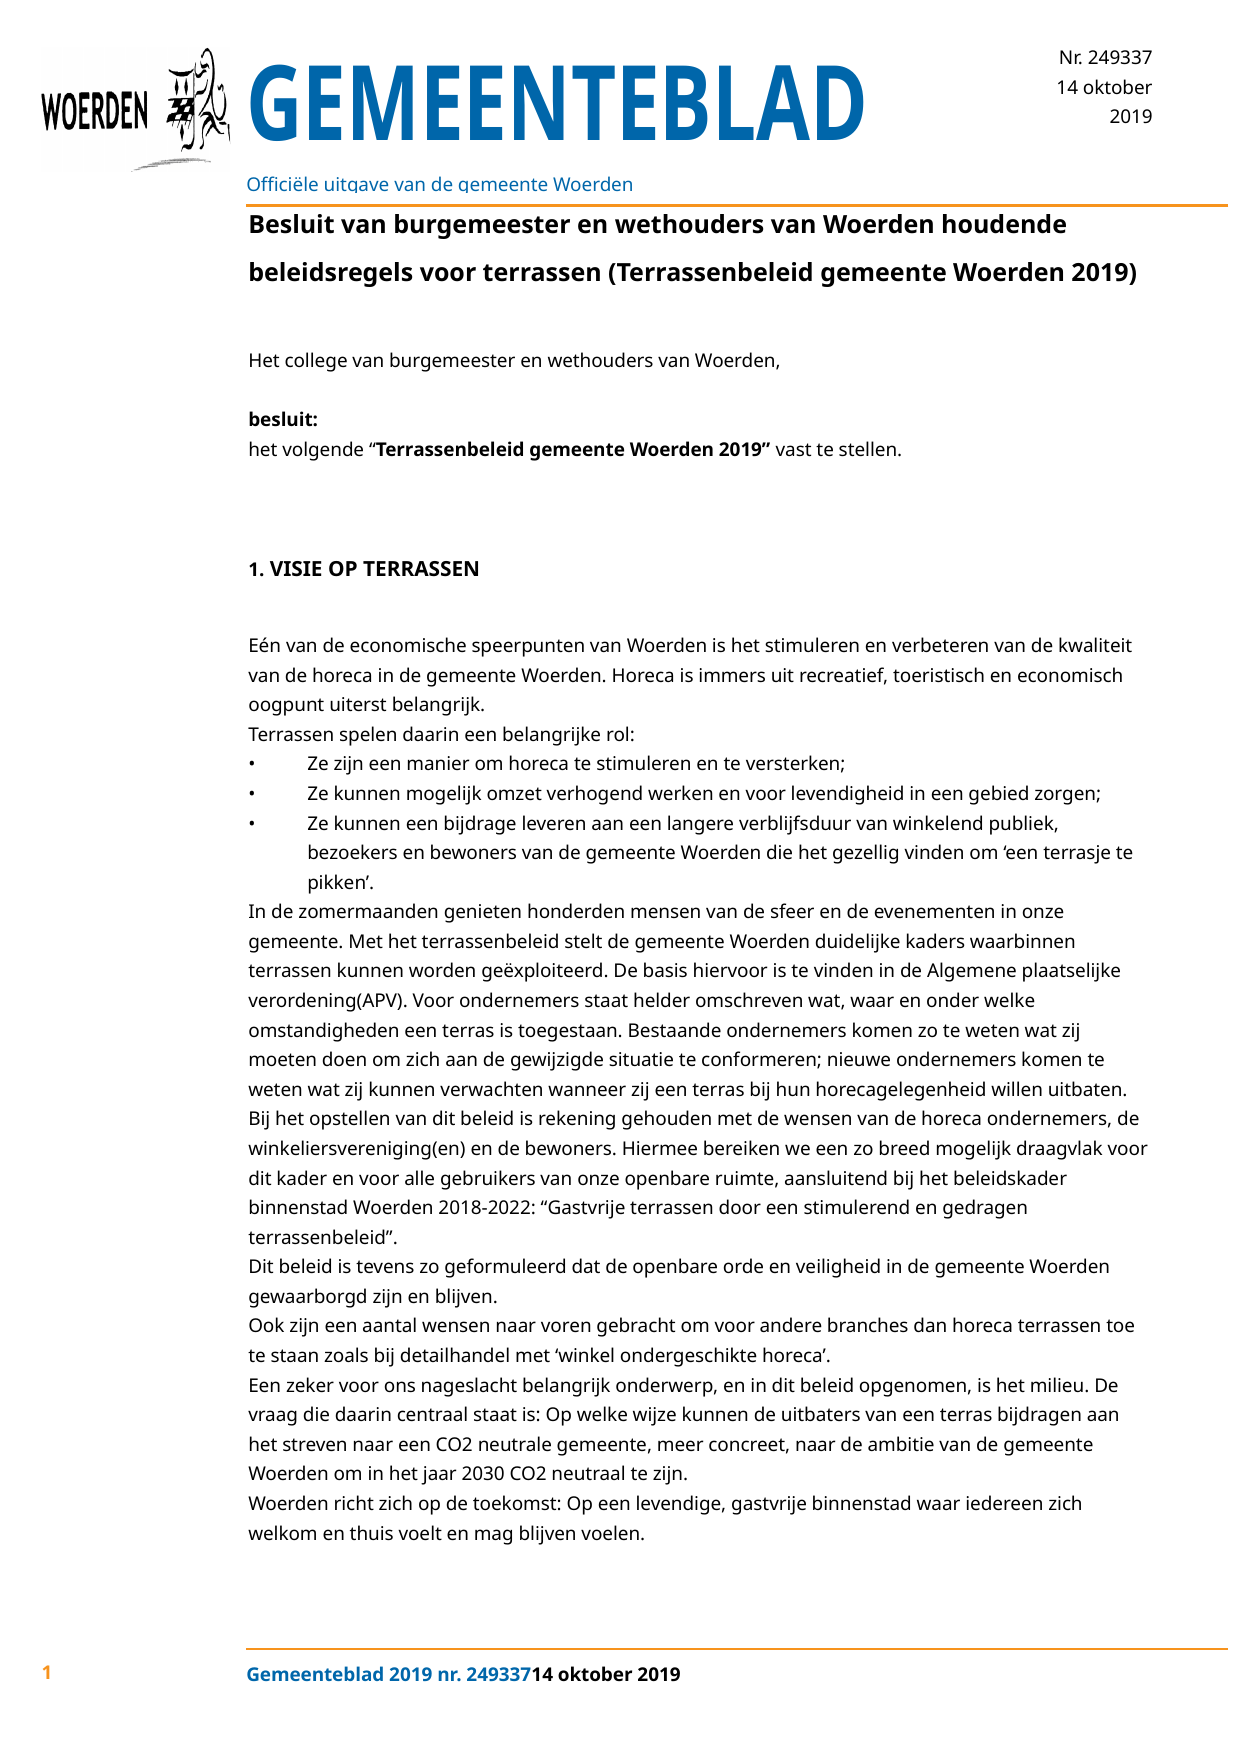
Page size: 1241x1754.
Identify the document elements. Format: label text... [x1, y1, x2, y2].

picture [41, 47, 231, 172]
text het volgende “Terrassenbeleid gemeente Woerden 2019” vast te stellen. [248, 436, 1152, 462]
text Het college van burgemeester en wethouders van Woerden, [248, 347, 1152, 373]
text Ook zijn een aantal wensen naar voren gebracht om voor andere branches dan horeca terrassen toe te staan zoals bij detailhandel met ‘winkel ondergeschikte horeca’. [248, 1313, 1152, 1368]
text In de zomermaanden genieten honderden mensen van de sfeer en de evenementen in onze gemeente. Met het terrassenbeleid stelt de gemeente Woerden duidelijke kaders waarbinnen terrassen kunnen worden geëxploiteerd. De basis hiervoor is te vinden in de Algemene plaatselijke verordening(APV). Voor ondernemers staat helder omschreven wat, waar en onder welke omstandigheden een terras is toegestaan. Bestaande ondernemers komen zo te weten wat zij moeten doen om zich aan de gewijzigde situatie te conformeren; nieuwe ondernemers komen te weten wat zij kunnen verwachten wanneer zij een terras bij hun horecagelegenheid willen uitbaten. [248, 898, 1152, 1102]
text 1. VISIE OP TERRASSEN [248, 554, 1152, 583]
list Ze kunnen een bijdrage leveren aan een langere verblijfsduur van winkelend publiek, bezoekers en bewoners van de gemeente Woerden die het gezellig vinden om ‘een terrasje te pikken’. [248, 810, 1152, 895]
text besluit: [248, 407, 1152, 432]
list Ze kunnen mogelijk omzet verhogend werken en voor levendigheid in een gebied zorgen; [248, 780, 1152, 806]
text Woerden richt zich op de toekomst: Op een levendige, gastvrije binnenstad waar iedereen zich welkom en thuis voelt en mag blijven voelen. [248, 1490, 1152, 1546]
text Bij het opstellen van dit beleid is rekening gehouden met de wensen van de horeca ondernemers, de winkeliersvereniging(en) en de bewoners. Hiermee bereiken we een zo breed mogelijk draagvlak voor dit kader en voor alle gebruikers van onze openbare ruimte, aansluitend bij het beleidskader binnenstad Woerden 2018-2022: “Gastvrije terrassen door een stimulerend en gedragen terrassenbeleid”. [248, 1106, 1152, 1250]
text Dit beleid is tevens zo geformuleerd dat de openbare orde en veiligheid in de gemeente Woerden gewaarborgd zijn en blijven. [248, 1253, 1152, 1309]
text Een zeker voor ons nageslacht belangrijk onderwerp, en in dit beleid opgenomen, is het milieu. De vraag die daarin centraal staat is: Op welke wijze kunnen de uitbaters van een terras bijdragen aan het streven naar een CO2 neutrale gemeente, meer concreet, naar de ambitie van de gemeente Woerden om in het jaar 2030 CO2 neutraal te zijn. [248, 1372, 1152, 1486]
text Eén van de economische speerpunten van Woerden is het stimuleren en verbeteren van de kwaliteit van de horeca in de gemeente Woerden. Horeca is immers uit recreatief, toeristisch en economisch oogpunt uiterst belangrijk. [248, 632, 1152, 717]
text Besluit van burgemeester en wethouders van Woerden houdende beleidsregels voor terrassen (Terrassenbeleid gemeente Woerden 2019) [248, 207, 1152, 288]
list Ze zijn een manier om horeca te stimuleren en te versterken; [248, 751, 1152, 776]
text Terrassen spelen daarin een belangrijke rol: [248, 721, 1152, 747]
